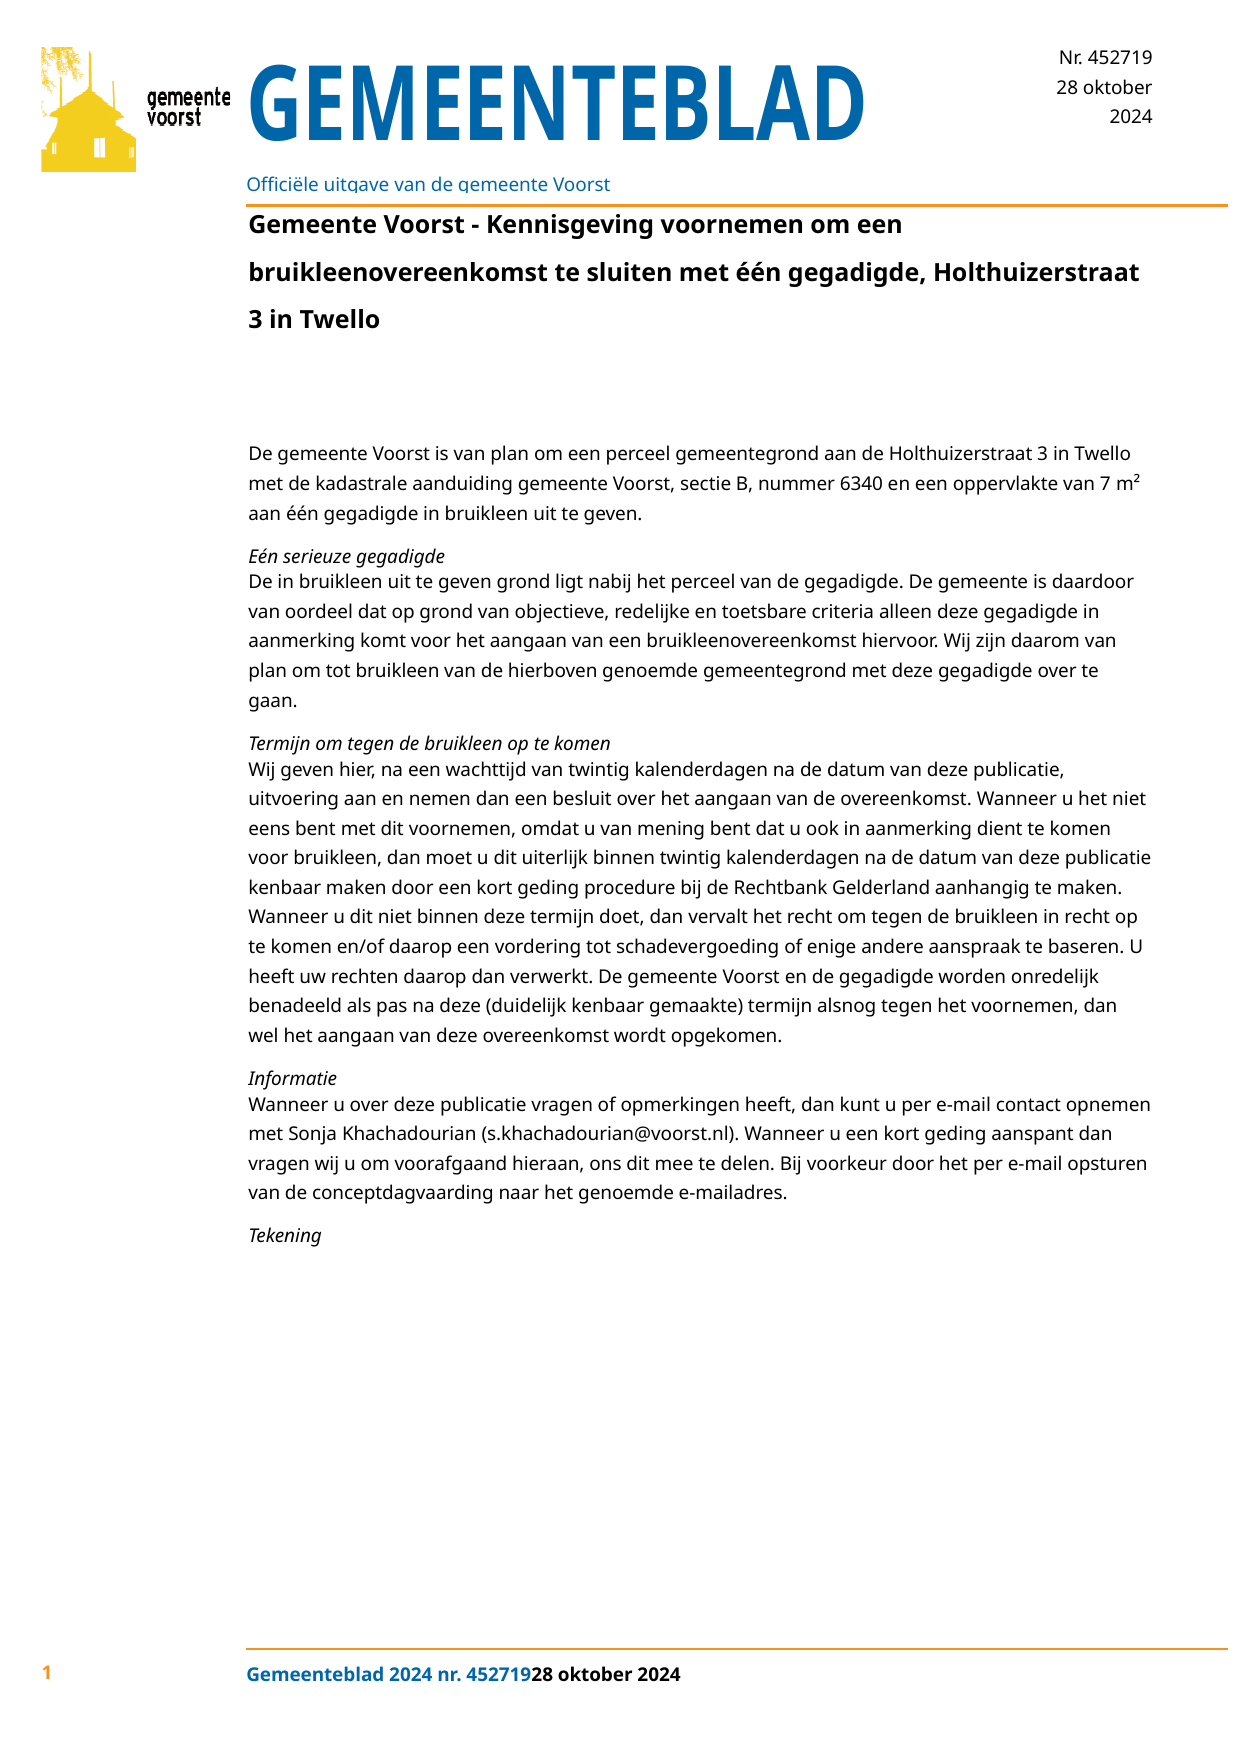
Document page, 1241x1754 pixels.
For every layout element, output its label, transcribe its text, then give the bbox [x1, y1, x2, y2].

text Informatie [248, 1065, 1152, 1091]
text Tekening [248, 1223, 1152, 1248]
text Gemeente Voorst - Kennisgeving voornemen om een bruikleenovereenkomst te sluiten met één gegadigde, Holthuizerstraat 3 in Twello [248, 207, 1152, 336]
text Termijn om tegen de bruikleen op te komen [248, 730, 1152, 756]
text De gemeente Voorst is van plan om een perceel gemeentegrond aan de Holthuizerstraat 3 in Twello met de kadastrale aanduiding gemeente Voorst, sectie B, nummer 6340 en een oppervlakte van 7 m² aan één gegadigde in bruikleen uit te geven. [248, 441, 1152, 525]
text De in bruikleen uit te geven grond ligt nabij het perceel van de gegadigde. De gemeente is daardoor van oordeel dat op grond van objectieve, redelijke en toetsbare criteria alleen deze gegadigde in aanmerking komt voor het aangaan van een bruikleenovereenkomst hiervoor. Wij zijn daarom van plan om tot bruikleen van de hierboven genoemde gemeentegrond met deze gegadigde over te gaan. [248, 568, 1152, 713]
picture [41, 47, 231, 172]
text Eén serieuze gegadigde [248, 543, 1152, 568]
text Wanneer u over deze publicatie vragen of opmerkingen heeft, dan kunt u per e-mail contact opnemen met Sonja Khachadourian (s.khachadourian@voorst.nl). Wanneer u een kort geding aanspant dan vragen wij u om voorafgaand hieraan, ons dit mee te delen. Bij voorkeur door het per e-mail opsturen van de conceptdagvaarding naar het genoemde e-mailadres. [248, 1091, 1152, 1205]
text Wij geven hier, na een wachttijd van twintig kalenderdagen na de datum van deze publicatie, uitvoering aan en nemen dan een besluit over het aangaan van de overeenkomst. Wanneer u het niet eens bent met dit voornemen, omdat u van mening bent dat u ook in aanmerking dient te komen voor bruikleen, dan moet u dit uiterlijk binnen twintig kalenderdagen na de datum van deze publicatie kenbaar maken door een kort geding procedure bij de Rechtbank Gelderland aanhangig te maken. Wanneer u dit niet binnen deze termijn doet, dan vervalt het recht om tegen de bruikleen in recht op te komen en/of daarop een vordering tot schadevergoeding of enige andere aanspraak te baseren. U heeft uw rechten daarop dan verwerkt. De gemeente Voorst en de gegadigde worden onredelijk benadeeld als pas na deze (duidelijk kenbaar gemaakte) termijn alsnog tegen het voornemen, dan wel het aangaan van deze overeenkomst wordt opgekomen. [248, 756, 1152, 1048]
